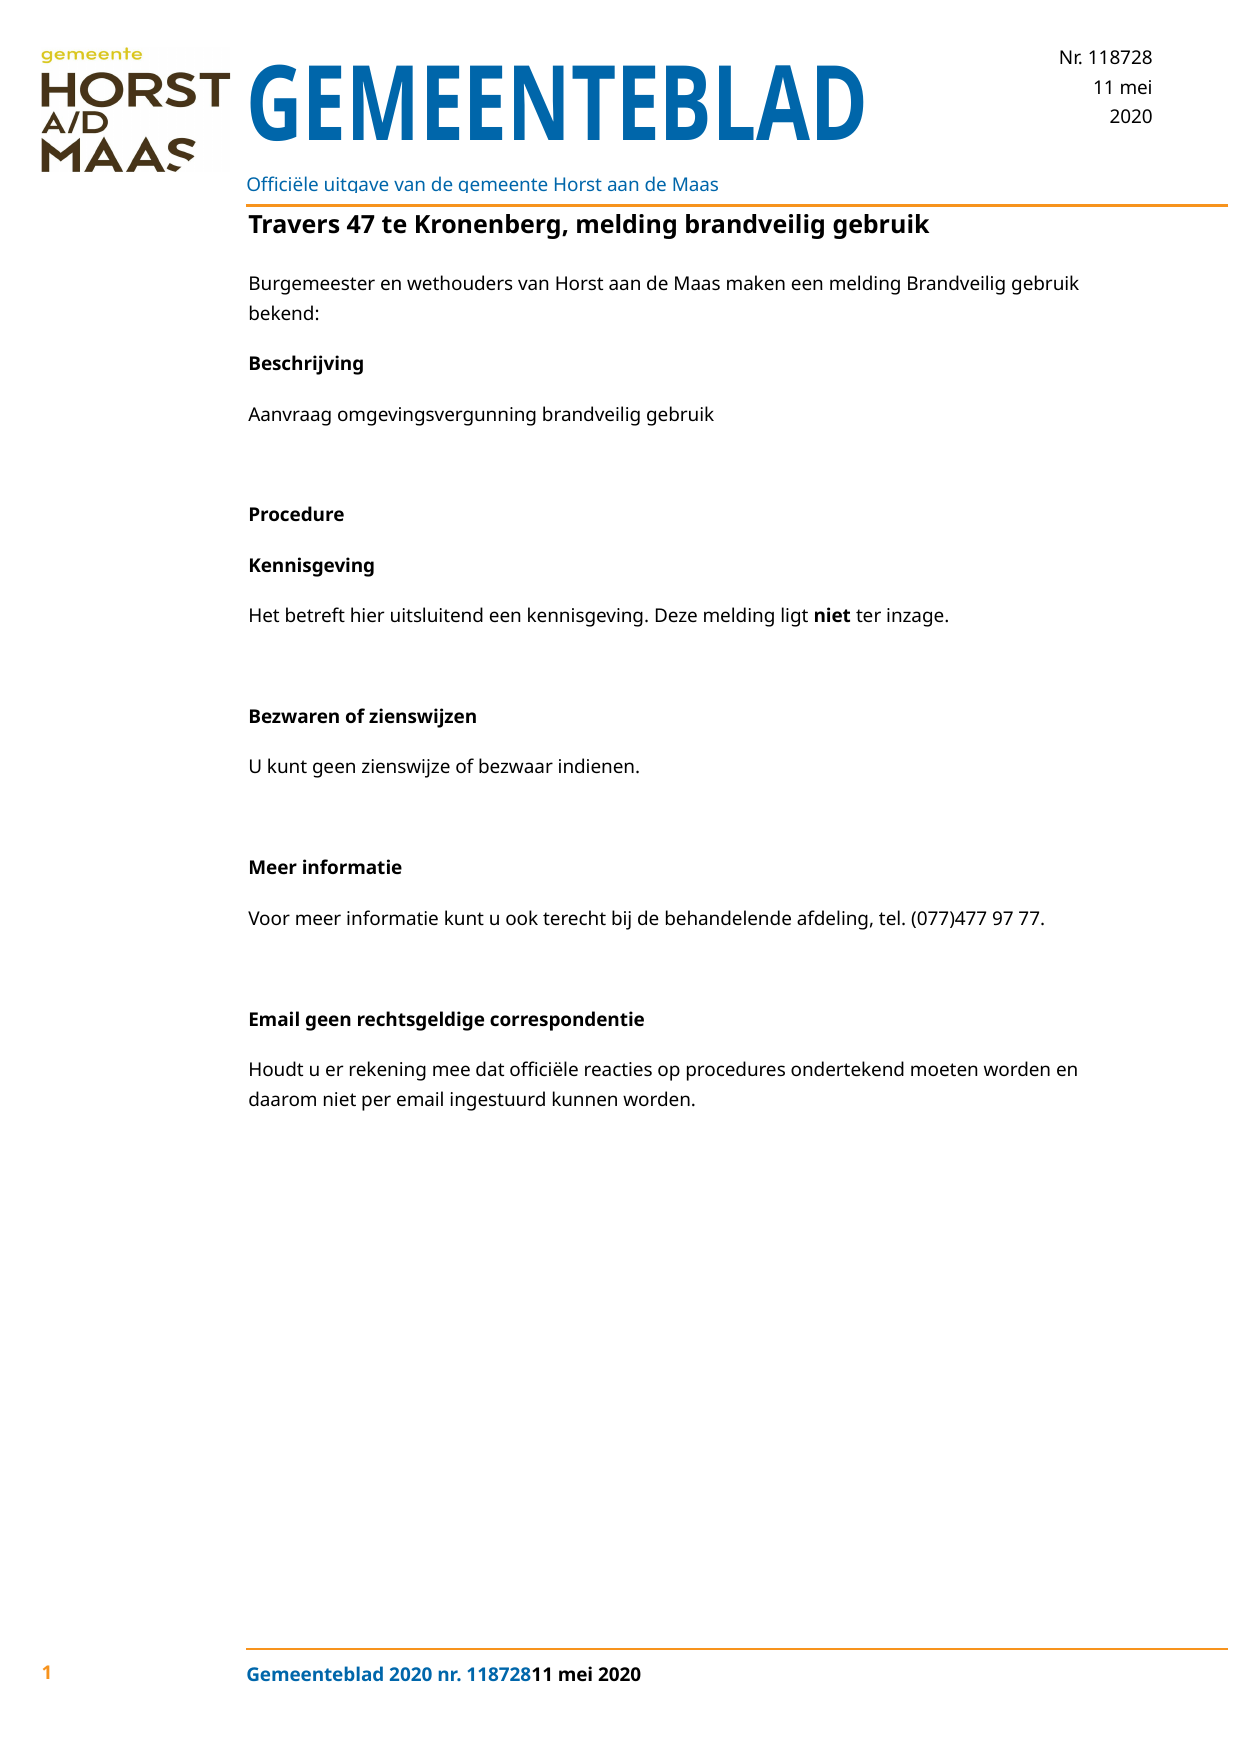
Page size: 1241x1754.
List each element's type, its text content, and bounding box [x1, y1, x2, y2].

text Aanvraag omgevingsvergunning brandveilig gebruik [248, 401, 1152, 426]
text Email geen rechtsgeldige correspondentie [248, 1006, 1152, 1031]
picture [41, 47, 231, 172]
text Het betreft hier uitsluitend een kennisgeving. Deze melding ligt niet ter inzage. [248, 602, 1152, 628]
text Burgemeester en wethouders van Horst aan de Maas maken een melding Brandveilig gebruik bekend: [248, 270, 1152, 326]
text U kunt geen zienswijze of bezwaar indienen. [248, 754, 1152, 779]
text Travers 47 te Kronenberg, melding brandveilig gebruik [248, 207, 1152, 241]
text Procedure [248, 502, 1152, 527]
text Kennisgeving [248, 552, 1152, 578]
text Voor meer informatie kunt u ook terecht bij de behandelende afdeling, tel. (077)477 97 77. [248, 905, 1152, 931]
text Bezwaren of zienswijzen [248, 703, 1152, 729]
text Houdt u er rekening mee dat officiële reacties op procedures ondertekend moeten worden en daarom niet per email ingestuurd kunnen worden. [248, 1056, 1152, 1111]
text Meer informatie [248, 854, 1152, 880]
text Beschrijving [248, 350, 1152, 376]
